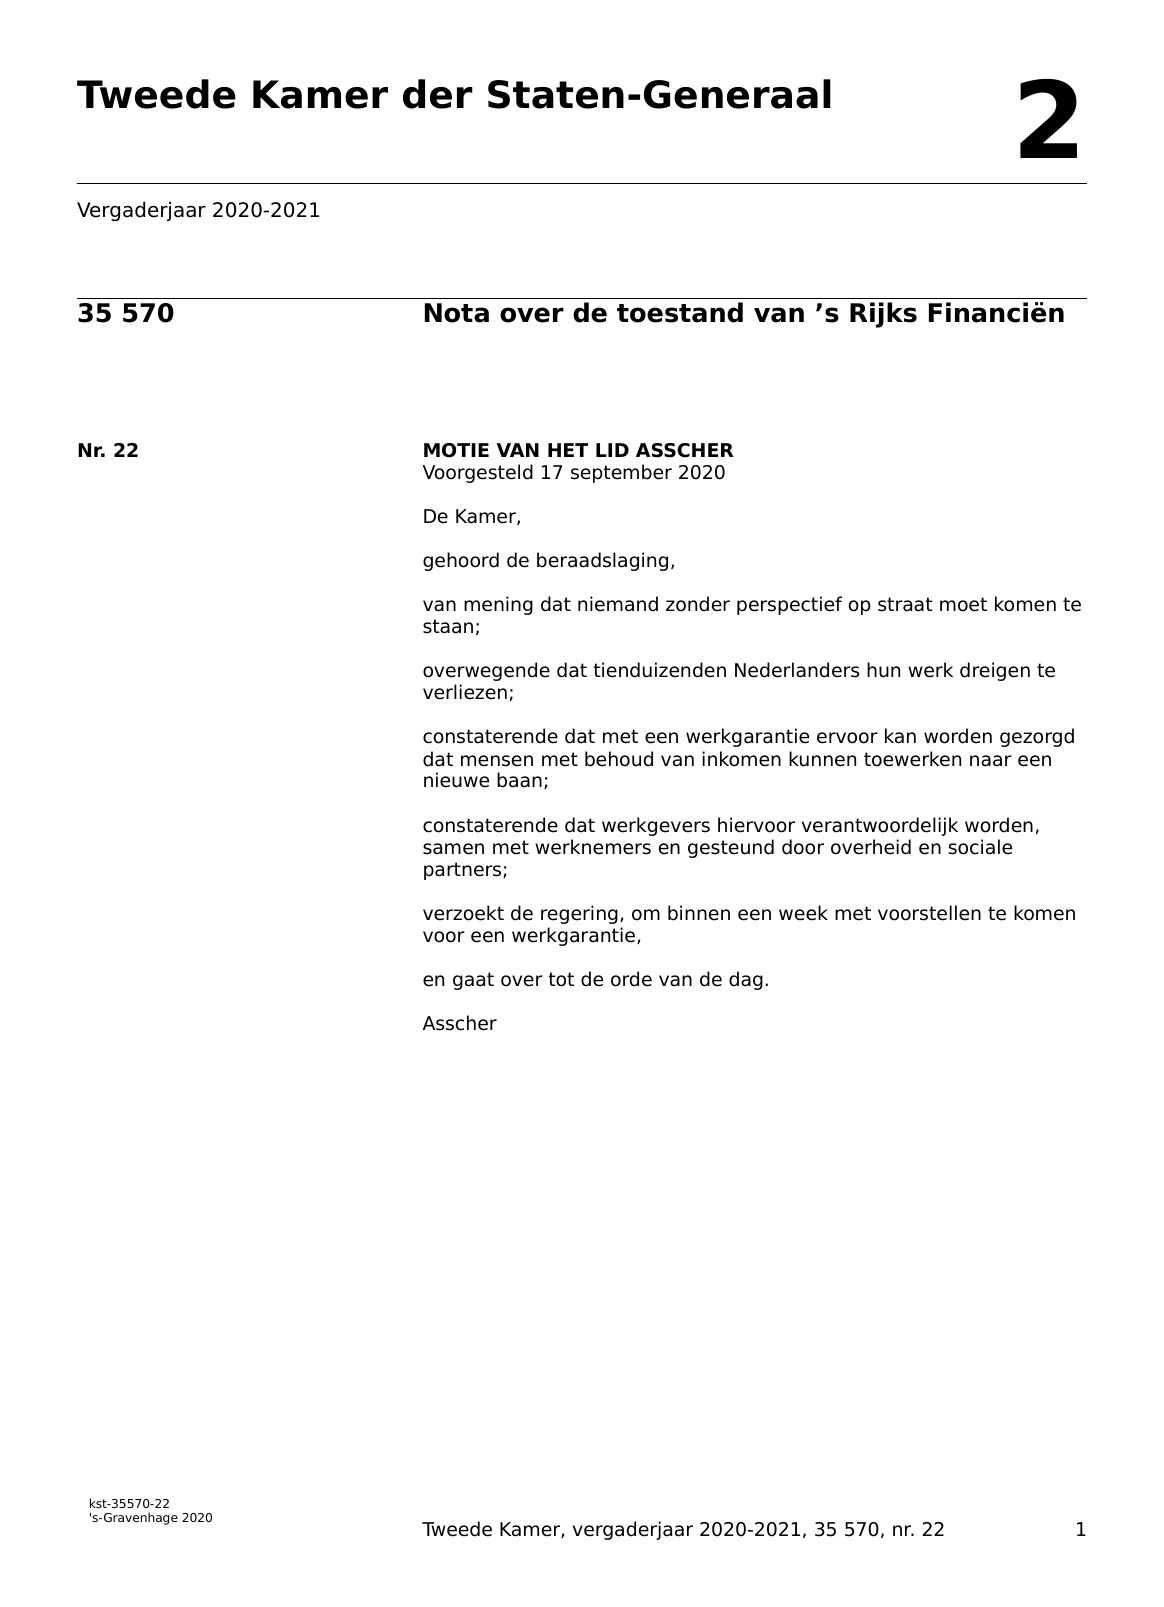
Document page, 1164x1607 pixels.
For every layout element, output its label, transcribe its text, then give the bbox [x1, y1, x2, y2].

text kst-35570-22 [88, 1497, 323, 1511]
table_cell Vergaderjaar 2020-2021 [77, 184, 1087, 298]
text Asscher [422, 1013, 1087, 1035]
text constaterende dat met een werkgarantie ervoor kan worden gezorgd dat mensen met behoud van inkomen kunnen toewerken naar een nieuwe baan; [422, 726, 1087, 792]
text constaterende dat werkgevers hiervoor verantwoordelijk worden, samen met werknemers en gesteund door overheid en sociale partners; [422, 814, 1087, 881]
subtitle Nr. 22 MOTIE VAN HET LID ASSCHER [77, 440, 1087, 462]
text overwegende dat tienduizenden Nederlanders hun werk dreigen te verliezen; [422, 660, 1087, 704]
table_header 2 [886, 59, 1087, 183]
text De Kamer, [422, 506, 1087, 528]
text verzoekt de regering, om binnen een week met voorstellen te komen voor een werkgarantie, [422, 903, 1087, 947]
text 's-Gravenhage 2020 [88, 1511, 323, 1525]
text van mening dat niemand zonder perspectief op straat moet komen te staan; [422, 594, 1087, 638]
text gehoord de beraadslaging, [422, 550, 1087, 572]
text Voorgesteld 17 september 2020 [422, 462, 1087, 484]
text en gaat over tot de orde van de dag. [422, 969, 1087, 991]
table_header Tweede Kamer der Staten-Generaal [77, 59, 886, 183]
subtitle 35 570 Nota over de toestand van ’s Rijks Financiën [77, 299, 1087, 329]
